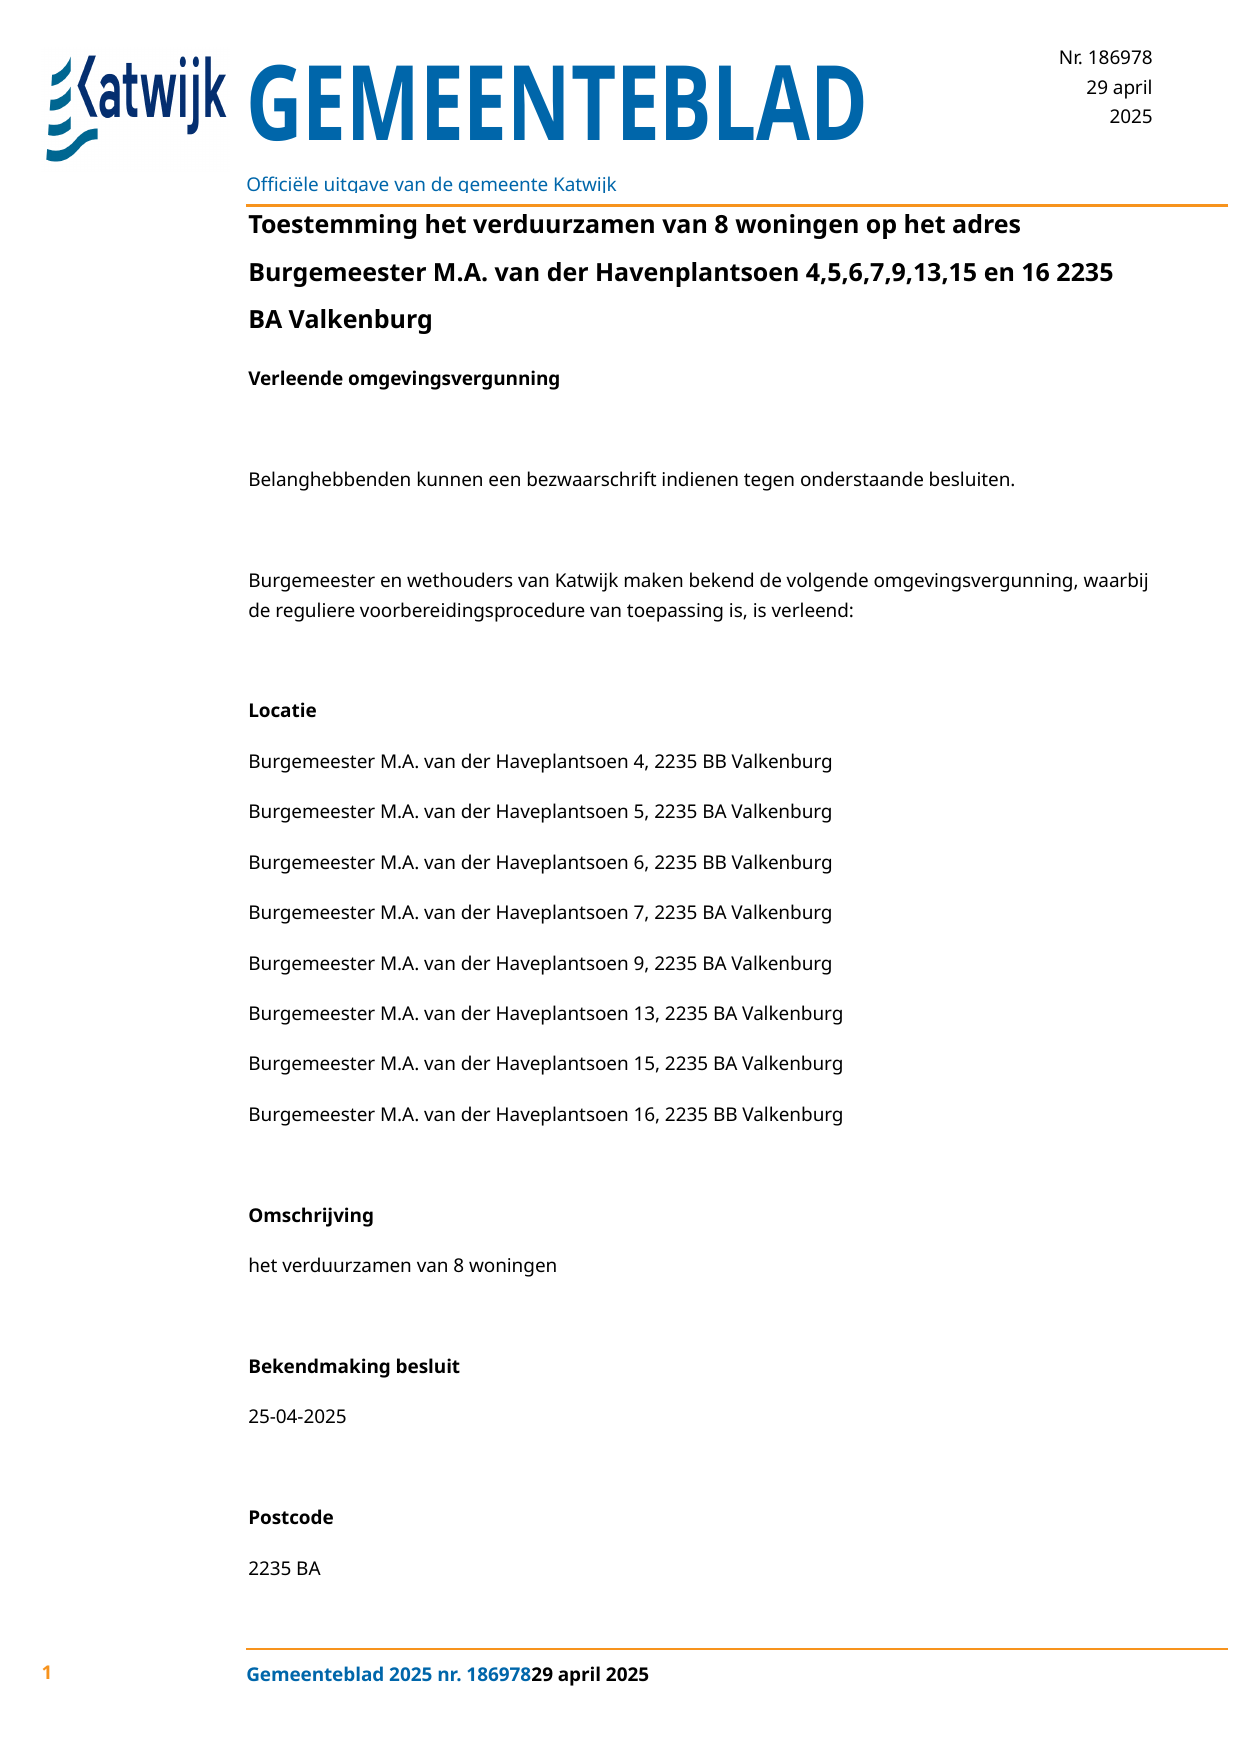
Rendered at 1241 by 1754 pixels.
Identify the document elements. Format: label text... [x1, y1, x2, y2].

text Locatie [248, 698, 1152, 723]
text Belanghebbenden kunnen een bezwaarschrift indienen tegen onderstaande besluiten. [248, 466, 1152, 492]
text Burgemeester M.A. van der Haveplantsoen 15, 2235 BA Valkenburg [248, 1051, 1152, 1076]
text Burgemeester M.A. van der Haveplantsoen 5, 2235 BA Valkenburg [248, 798, 1152, 824]
text Bekendmaking besluit [248, 1353, 1152, 1379]
text Burgemeester M.A. van der Haveplantsoen 9, 2235 BA Valkenburg [248, 950, 1152, 975]
text 25-04-2025 [248, 1403, 1152, 1429]
text Postcode [248, 1504, 1152, 1530]
text Omschrijving [248, 1202, 1152, 1227]
text Burgemeester en wethouders van Katwijk maken bekend de volgende omgevingsvergunning, waarbij de reguliere voorbereidingsprocedure van toepassing is, is verleend: [248, 567, 1152, 622]
text Burgemeester M.A. van der Haveplantsoen 7, 2235 BA Valkenburg [248, 899, 1152, 925]
text Burgemeester M.A. van der Haveplantsoen 13, 2235 BA Valkenburg [248, 1000, 1152, 1026]
text Burgemeester M.A. van der Haveplantsoen 16, 2235 BB Valkenburg [248, 1101, 1152, 1127]
picture [41, 47, 231, 172]
text Burgemeester M.A. van der Haveplantsoen 4, 2235 BB Valkenburg [248, 748, 1152, 774]
text Burgemeester M.A. van der Haveplantsoen 6, 2235 BB Valkenburg [248, 849, 1152, 874]
text Toestemming het verduurzamen van 8 woningen op het adres Burgemeester M.A. van der Havenplantsoen 4,5,6,7,9,13,15 en 16 2235 BA Valkenburg [248, 207, 1152, 336]
text het verduurzamen van 8 woningen [248, 1252, 1152, 1278]
text Verleende omgevingsvergunning [248, 366, 1152, 391]
text 2235 BA [248, 1555, 1152, 1580]
